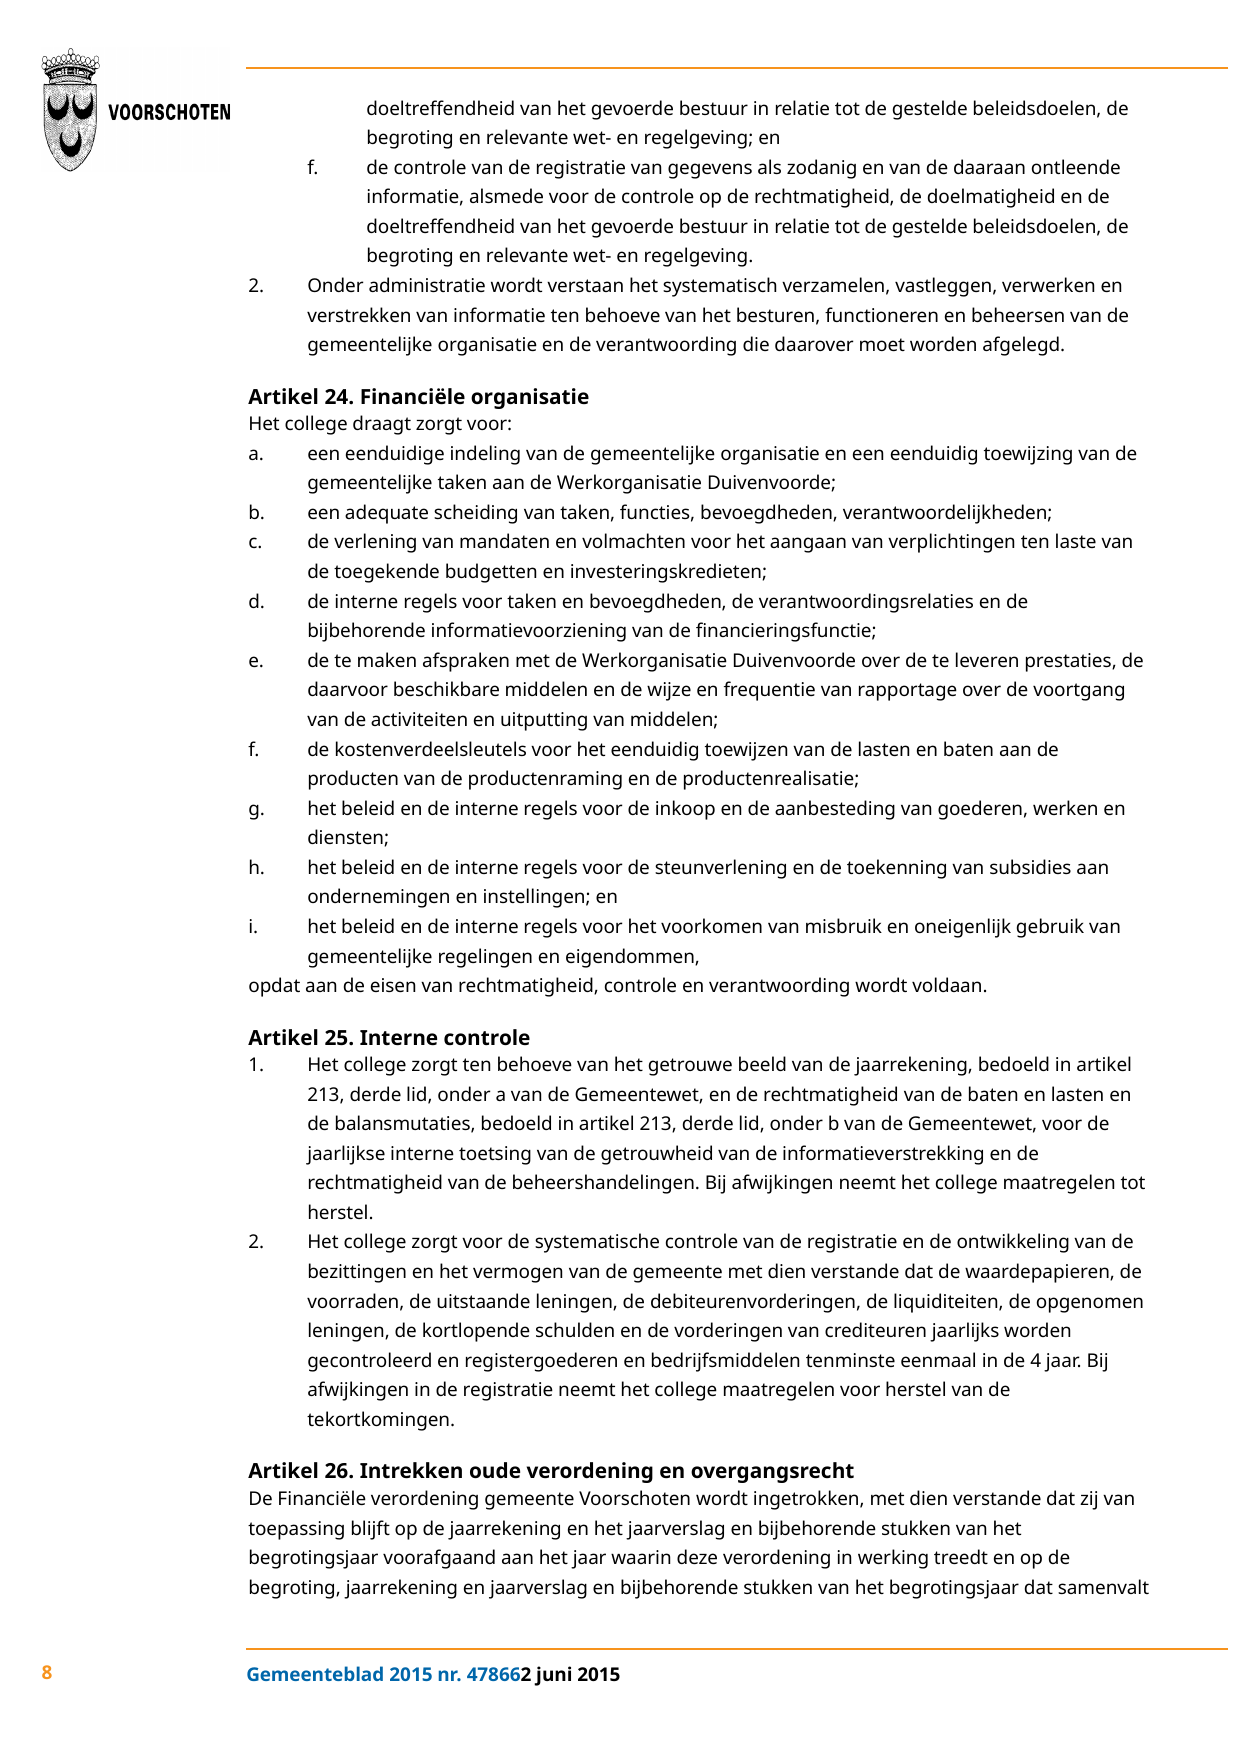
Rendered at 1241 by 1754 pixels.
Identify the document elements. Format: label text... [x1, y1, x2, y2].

list de verlening van mandaten en volmachten voor het aangaan van verplichtingen ten laste van de toegekende budgetten en investeringskredieten; [248, 529, 1152, 584]
list Het college zorgt voor de systematische controle van de registratie en de ontwikkeling van de bezittingen en het vermogen van de gemeente met dien verstande dat de waardepapieren, de voorraden, de uitstaande leningen, de debiteurenvorderingen, de liquiditeiten, de opgenomen leningen, de kortlopende schulden en de vorderingen van crediteuren jaarlijks worden gecontroleerd en registergoederen en bedrijfsmiddelen tenminste eenmaal in de 4 jaar. Bij afwijkingen in de registratie neemt het college maatregelen voor herstel van de tekortkomingen. [248, 1229, 1152, 1432]
list het beleid en de interne regels voor de steunverlening en de toekenning van subsidies aan ondernemingen en instellingen; en [248, 854, 1152, 909]
text Artikel 26. Intrekken oude verordening en overgangsrecht [248, 1457, 1152, 1485]
list een adequate scheiding van taken, functies, bevoegdheden, verantwoordelijkheden; [248, 499, 1152, 525]
list doeltreffendheid van het gevoerde bestuur in relatie tot de gestelde beleidsdoelen, de begroting en relevante wet- en regelgeving; en [307, 95, 1152, 150]
list de te maken afspraken met de Werkorganisatie Duivenvoorde over de te leveren prestaties, de daarvoor beschikbare middelen en de wijze en frequentie van rapportage over de voortgang van de activiteiten en uitputting van middelen; [248, 647, 1152, 732]
text opdat aan de eisen van rechtmatigheid, controle en verantwoording wordt voldaan. [248, 972, 1152, 998]
list een eenduidige indeling van de gemeentelijke organisatie en een eenduidig toewijzing van de gemeentelijke taken aan de Werkorganisatie Duivenvoorde; [248, 440, 1152, 495]
list het beleid en de interne regels voor de inkoop en de aanbesteding van goederen, werken en diensten; [248, 795, 1152, 850]
list de interne regels voor taken en bevoegdheden, de verantwoordingsrelaties en de bijbehorende informatievoorziening van de financieringsfunctie; [248, 588, 1152, 643]
text Het college draagt zorgt voor: [248, 410, 1152, 436]
list de controle van de registratie van gegevens als zodanig en van de daaraan ontleende informatie, alsmede voor de controle op de rechtmatigheid, de doelmatigheid en de doeltreffendheid van het gevoerde bestuur in relatie tot de gestelde beleidsdoelen, de begroting en relevante wet- en regelgeving. [307, 154, 1152, 268]
picture [41, 47, 231, 172]
list de kostenverdeelsleutels voor het eenduidig toewijzen van de lasten en baten aan de producten van de productenraming en de productenrealisatie; [248, 736, 1152, 791]
text De Financiële verordening gemeente Voorschoten wordt ingetrokken, met dien verstande dat zij van toepassing blijft op de jaarrekening en het jaarverslag en bijbehorende stukken van het begrotingsjaar voorafgaand aan het jaar waarin deze verordening in werking treedt en op de begroting, jaarrekening en jaarverslag en bijbehorende stukken van het begrotingsjaar dat samenvalt [248, 1485, 1152, 1599]
text Artikel 25. Interne controle [248, 1023, 1152, 1051]
list Onder administratie wordt verstaan het systematisch verzamelen, vastleggen, verwerken en verstrekken van informatie ten behoeve van het besturen, functioneren en beheersen van de gemeentelijke organisatie en de verantwoording die daarover moet worden afgelegd. [248, 272, 1152, 357]
text Artikel 24. Financiële organisatie [248, 382, 1152, 410]
list het beleid en de interne regels voor het voorkomen van misbruik en oneigenlijk gebruik van gemeentelijke regelingen en eigendommen, [248, 913, 1152, 968]
list Het college zorgt ten behoeve van het getrouwe beeld van de jaarrekening, bedoeld in artikel 213, derde lid, onder a van de Gemeentewet, en de rechtmatigheid van de baten en lasten en de balansmutaties, bedoeld in artikel 213, derde lid, onder b van de Gemeentewet, voor de jaarlijkse interne toetsing van de getrouwheid van de informatieverstrekking en de rechtmatigheid van de beheershandelingen. Bij afwijkingen neemt het college maatregelen tot herstel. [248, 1051, 1152, 1225]
